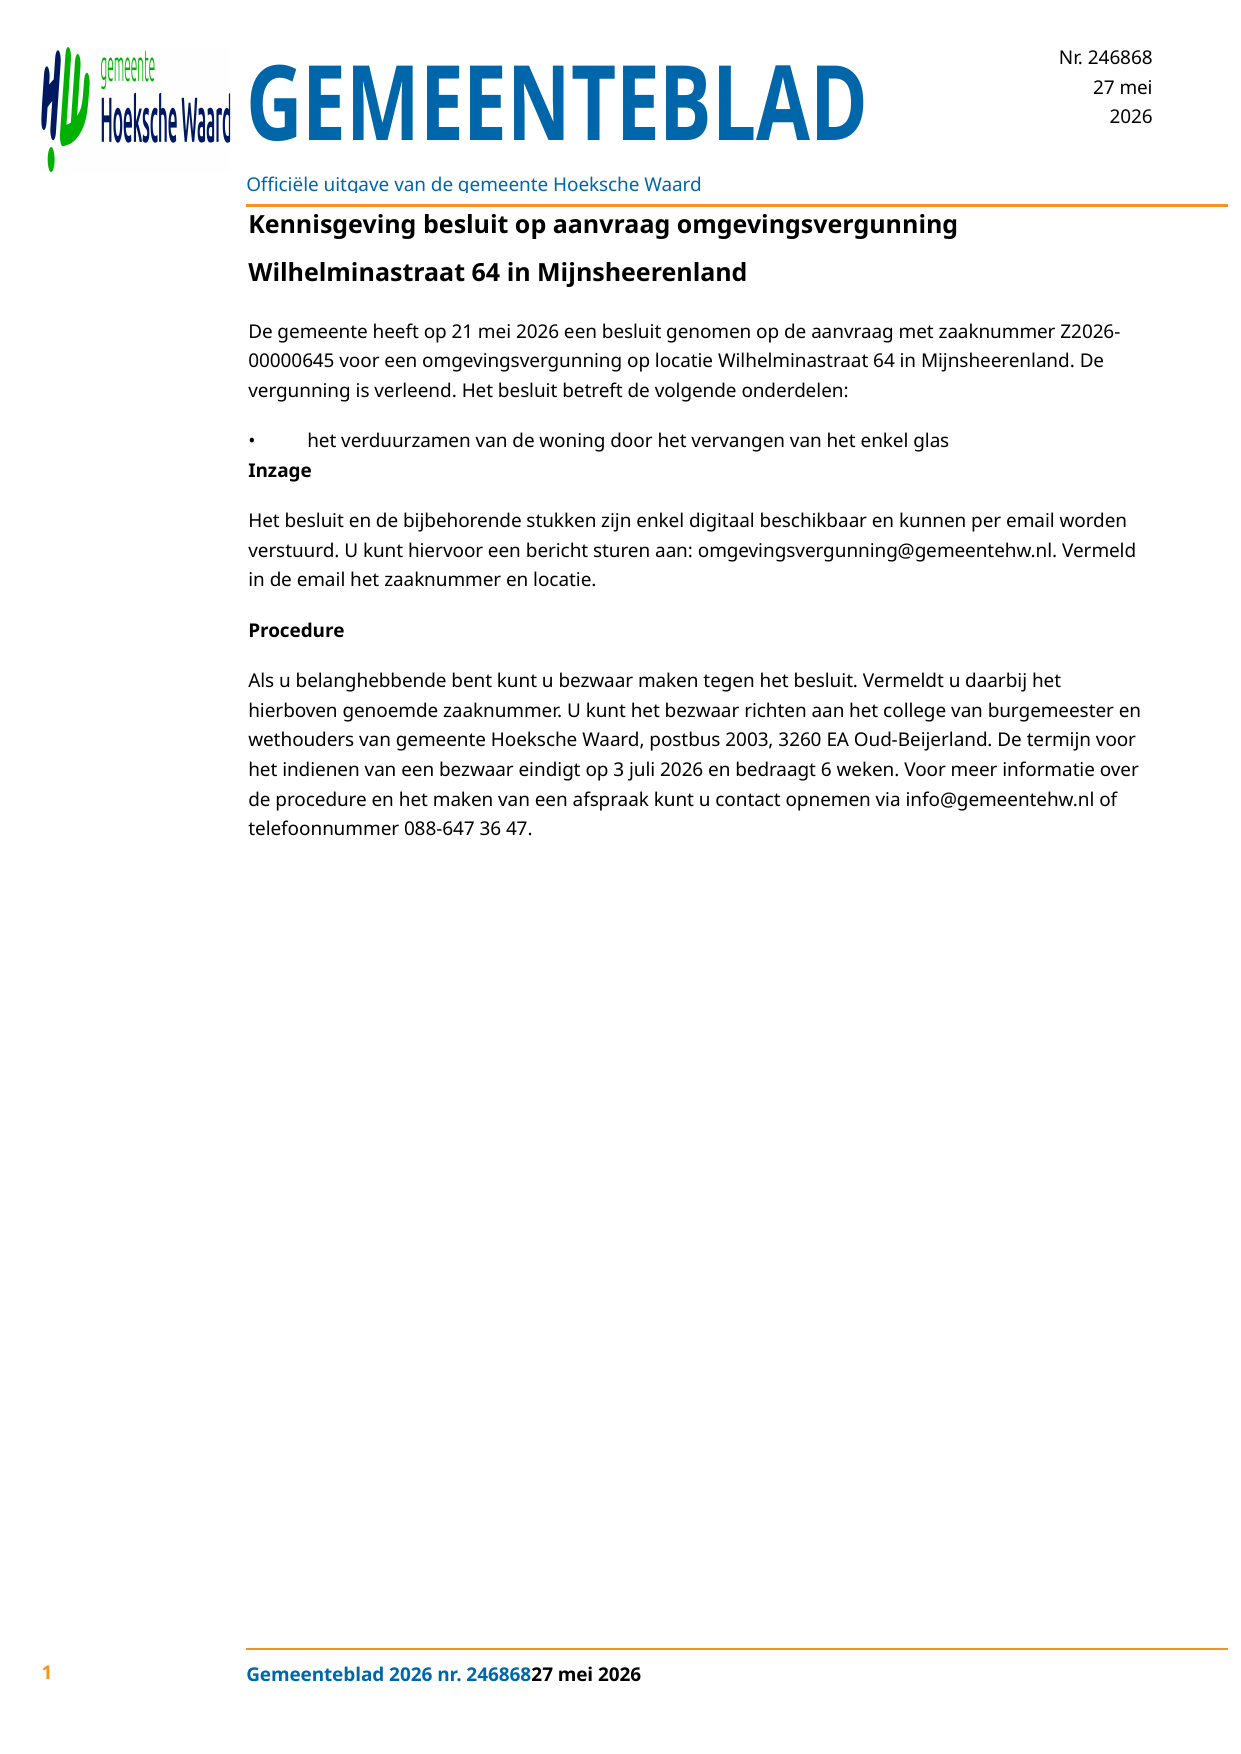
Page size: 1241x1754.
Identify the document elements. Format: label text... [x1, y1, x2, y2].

text Inzage [248, 457, 1152, 483]
picture [41, 47, 231, 172]
text Als u belanghebbende bent kunt u bezwaar maken tegen het besluit. Vermeldt u daarbij het hierboven genoemde zaaknummer. U kunt het bezwaar richten aan het college van burgemeester en wethouders van gemeente Hoeksche Waard, postbus 2003, 3260 EA Oud-Beijerland. De termijn voor het indienen van een bezwaar eindigt op 3 juli 2026 en bedraagt 6 weken. Voor meer informatie over de procedure en het maken van een afspraak kunt u contact opnemen via info@gemeentehw.nl of telefoonnummer 088-647 36 47. [248, 667, 1152, 841]
text Het besluit en de bijbehorende stukken zijn enkel digitaal beschikbaar en kunnen per email worden verstuurd. U kunt hiervoor een bericht sturen aan: omgevingsvergunning@gemeentehw.nl. Vermeld in de email het zaaknummer en locatie. [248, 507, 1152, 592]
text Kennisgeving besluit op aanvraag omgevingsvergunning Wilhelminastraat 64 in Mijnsheerenland [248, 207, 1152, 288]
list het verduurzamen van de woning door het vervangen van het enkel glas [248, 427, 1152, 453]
text De gemeente heeft op 21 mei 2026 een besluit genomen op de aanvraag met zaaknummer Z2026-00000645 voor een omgevingsvergunning op locatie Wilhelminastraat 64 in Mijnsheerenland. De vergunning is verleend. Het besluit betreft de volgende onderdelen: [248, 318, 1152, 403]
text Procedure [248, 617, 1152, 643]
